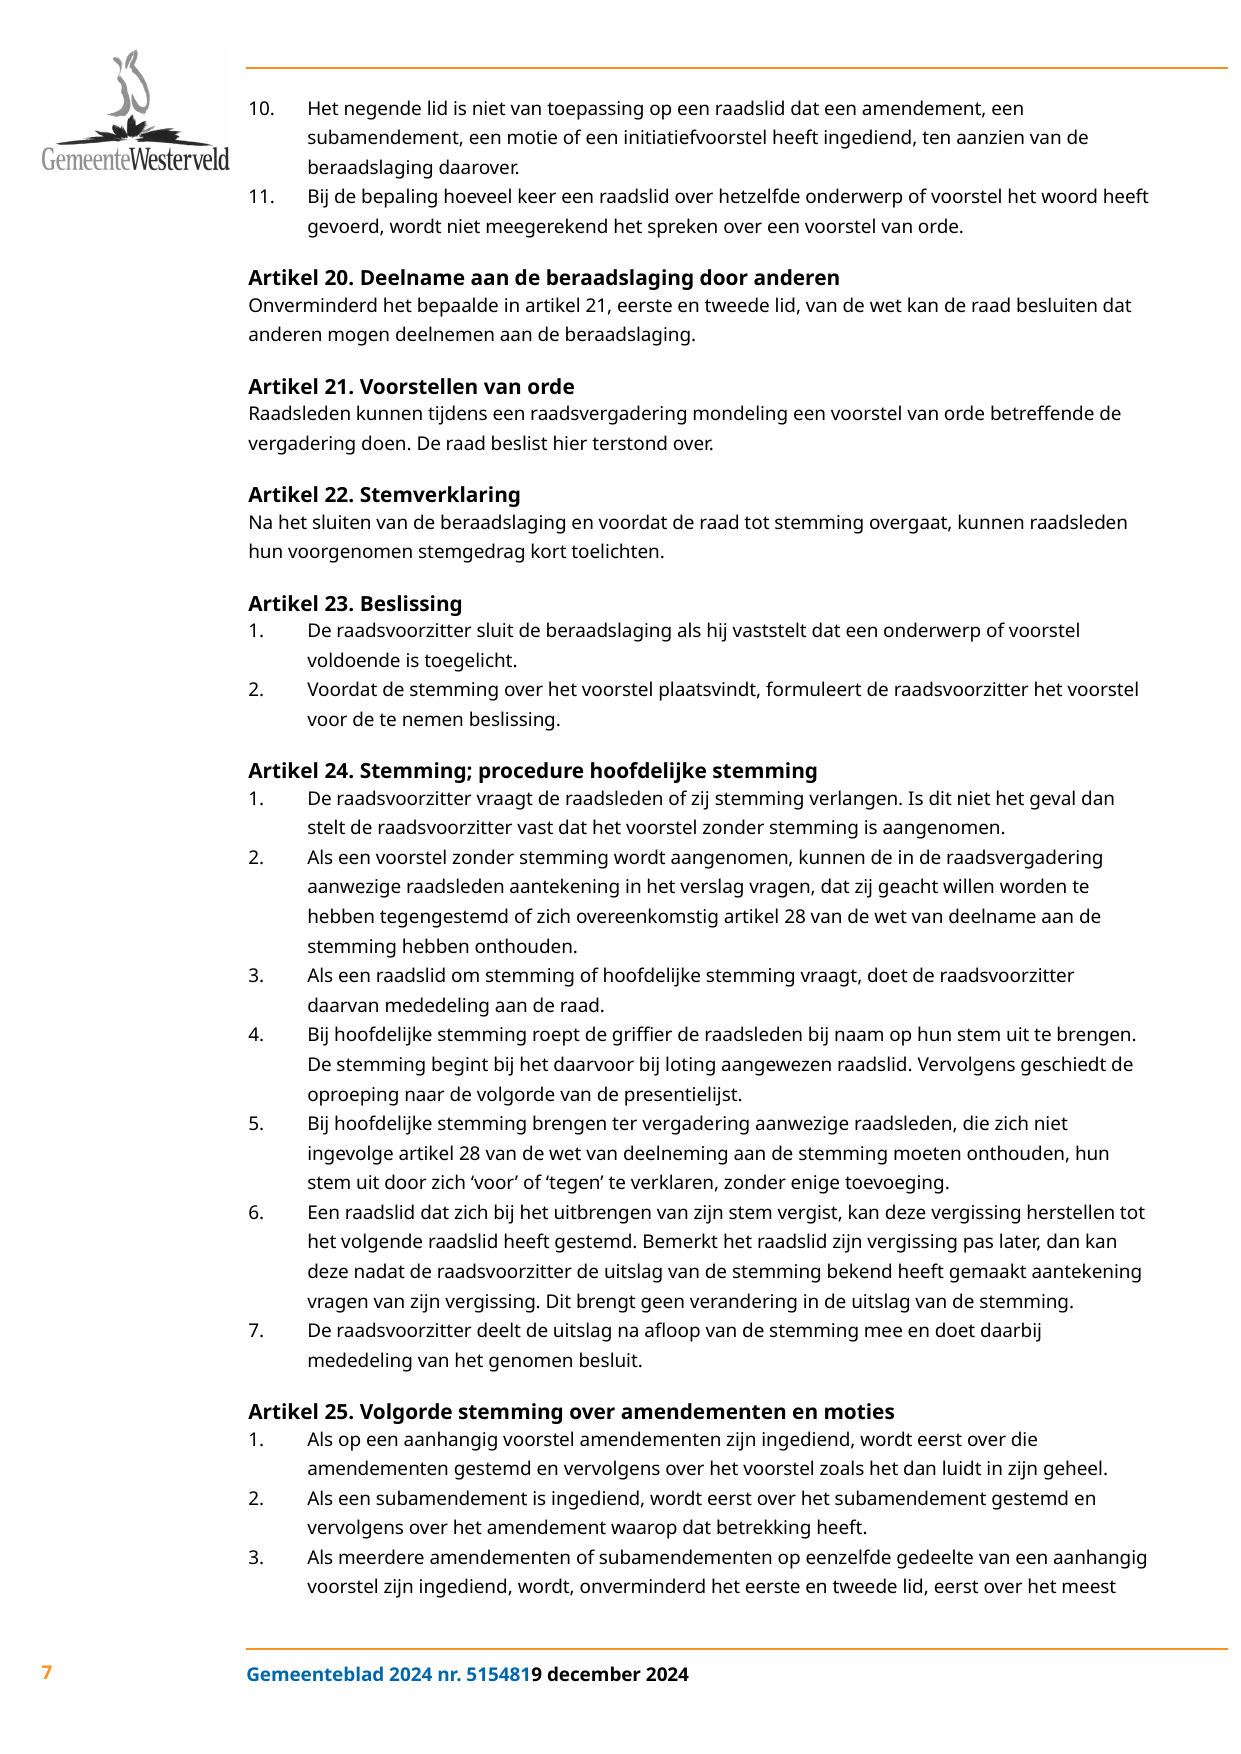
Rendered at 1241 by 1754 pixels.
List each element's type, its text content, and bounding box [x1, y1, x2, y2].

list Als meerdere amendementen of subamendementen op eenzelfde gedeelte van een aanhangig voorstel zijn ingediend, wordt, onverminderd het eerste en tweede lid, eerst over het meest [248, 1544, 1152, 1599]
text Raadsleden kunnen tijdens een raadsvergadering mondeling een voorstel van orde betreffende de vergadering doen. De raad beslist hier terstond over. [248, 400, 1152, 456]
text Onverminderd het bepaalde in artikel 21, eerste en tweede lid, van de wet kan de raad besluiten dat anderen mogen deelnemen aan de beraadslaging. [248, 292, 1152, 347]
list Voordat de stemming over het voorstel plaatsvindt, formuleert de raadsvoorzitter het voorstel voor de te nemen beslissing. [248, 676, 1152, 732]
list Een raadslid dat zich bij het uitbrengen van zijn stem vergist, kan deze vergissing herstellen tot het volgende raadslid heeft gestemd. Bemerkt het raadslid zijn vergissing pas later, dan kan deze nadat de raadsvoorzitter de uitslag van de stemming bekend heeft gemaakt aantekening vragen van zijn vergissing. Dit brengt geen verandering in de uitslag van de stemming. [248, 1199, 1152, 1313]
list Het negende lid is niet van toepassing op een raadslid dat een amendement, een subamendement, een motie of een initiatiefvoorstel heeft ingediend, ten aanzien van de beraadslaging daarover. [248, 95, 1152, 180]
text Artikel 25. Volgorde stemming over amendementen en moties [248, 1397, 1152, 1426]
list Als een voorstel zonder stemming wordt aangenomen, kunnen de in de raadsvergadering aanwezige raadsleden aantekening in het verslag vragen, dat zij geacht willen worden te hebben tegengestemd of zich overeenkomstig artikel 28 van de wet van deelname aan de stemming hebben onthouden. [248, 844, 1152, 958]
list Bij hoofdelijke stemming roept de griffier de raadsleden bij naam op hun stem uit te brengen. De stemming begint bij het daarvoor bij loting aangewezen raadslid. Vervolgens geschiedt de oproeping naar de volgorde van de presentielijst. [248, 1022, 1152, 1106]
list Bij de bepaling hoeveel keer een raadslid over hetzelfde onderwerp of voorstel het woord heeft gevoerd, wordt niet meegerekend het spreken over een voorstel van orde. [248, 183, 1152, 239]
text Artikel 20. Deelname aan de beraadslaging door anderen [248, 263, 1152, 292]
text Artikel 21. Voorstellen van orde [248, 372, 1152, 400]
list Bij hoofdelijke stemming brengen ter vergadering aanwezige raadsleden, die zich niet ingevolge artikel 28 van de wet van deelneming aan de stemming moeten onthouden, hun stem uit door zich ‘voor’ of ‘tegen’ te verklaren, zonder enige toevoeging. [248, 1110, 1152, 1195]
list De raadsvoorzitter deelt de uitslag na afloop van de stemming mee en doet daarbij mededeling van het genomen besluit. [248, 1317, 1152, 1373]
list De raadsvoorzitter sluit de beraadslaging als hij vaststelt dat een onderwerp of voorstel voldoende is toegelicht. [248, 617, 1152, 673]
list Als op een aanhangig voorstel amendementen zijn ingediend, wordt eerst over die amendementen gestemd en vervolgens over het voorstel zoals het dan luidt in zijn geheel. [248, 1426, 1152, 1481]
picture [41, 47, 231, 172]
text Artikel 23. Beslissing [248, 589, 1152, 617]
text Artikel 24. Stemming; procedure hoofdelijke stemming [248, 756, 1152, 785]
text Artikel 22. Stemverklaring [248, 480, 1152, 509]
list De raadsvoorzitter vraagt de raadsleden of zij stemming verlangen. Is dit niet het geval dan stelt de raadsvoorzitter vast dat het voorstel zonder stemming is aangenomen. [248, 785, 1152, 840]
list Als een subamendement is ingediend, wordt eerst over het subamendement gestemd en vervolgens over het amendement waarop dat betrekking heeft. [248, 1485, 1152, 1540]
text Na het sluiten van de beraadslaging en voordat de raad tot stemming overgaat, kunnen raadsleden hun voorgenomen stemgedrag kort toelichten. [248, 509, 1152, 564]
list Als een raadslid om stemming of hoofdelijke stemming vraagt, doet de raadsvoorzitter daarvan mededeling aan de raad. [248, 962, 1152, 1018]
